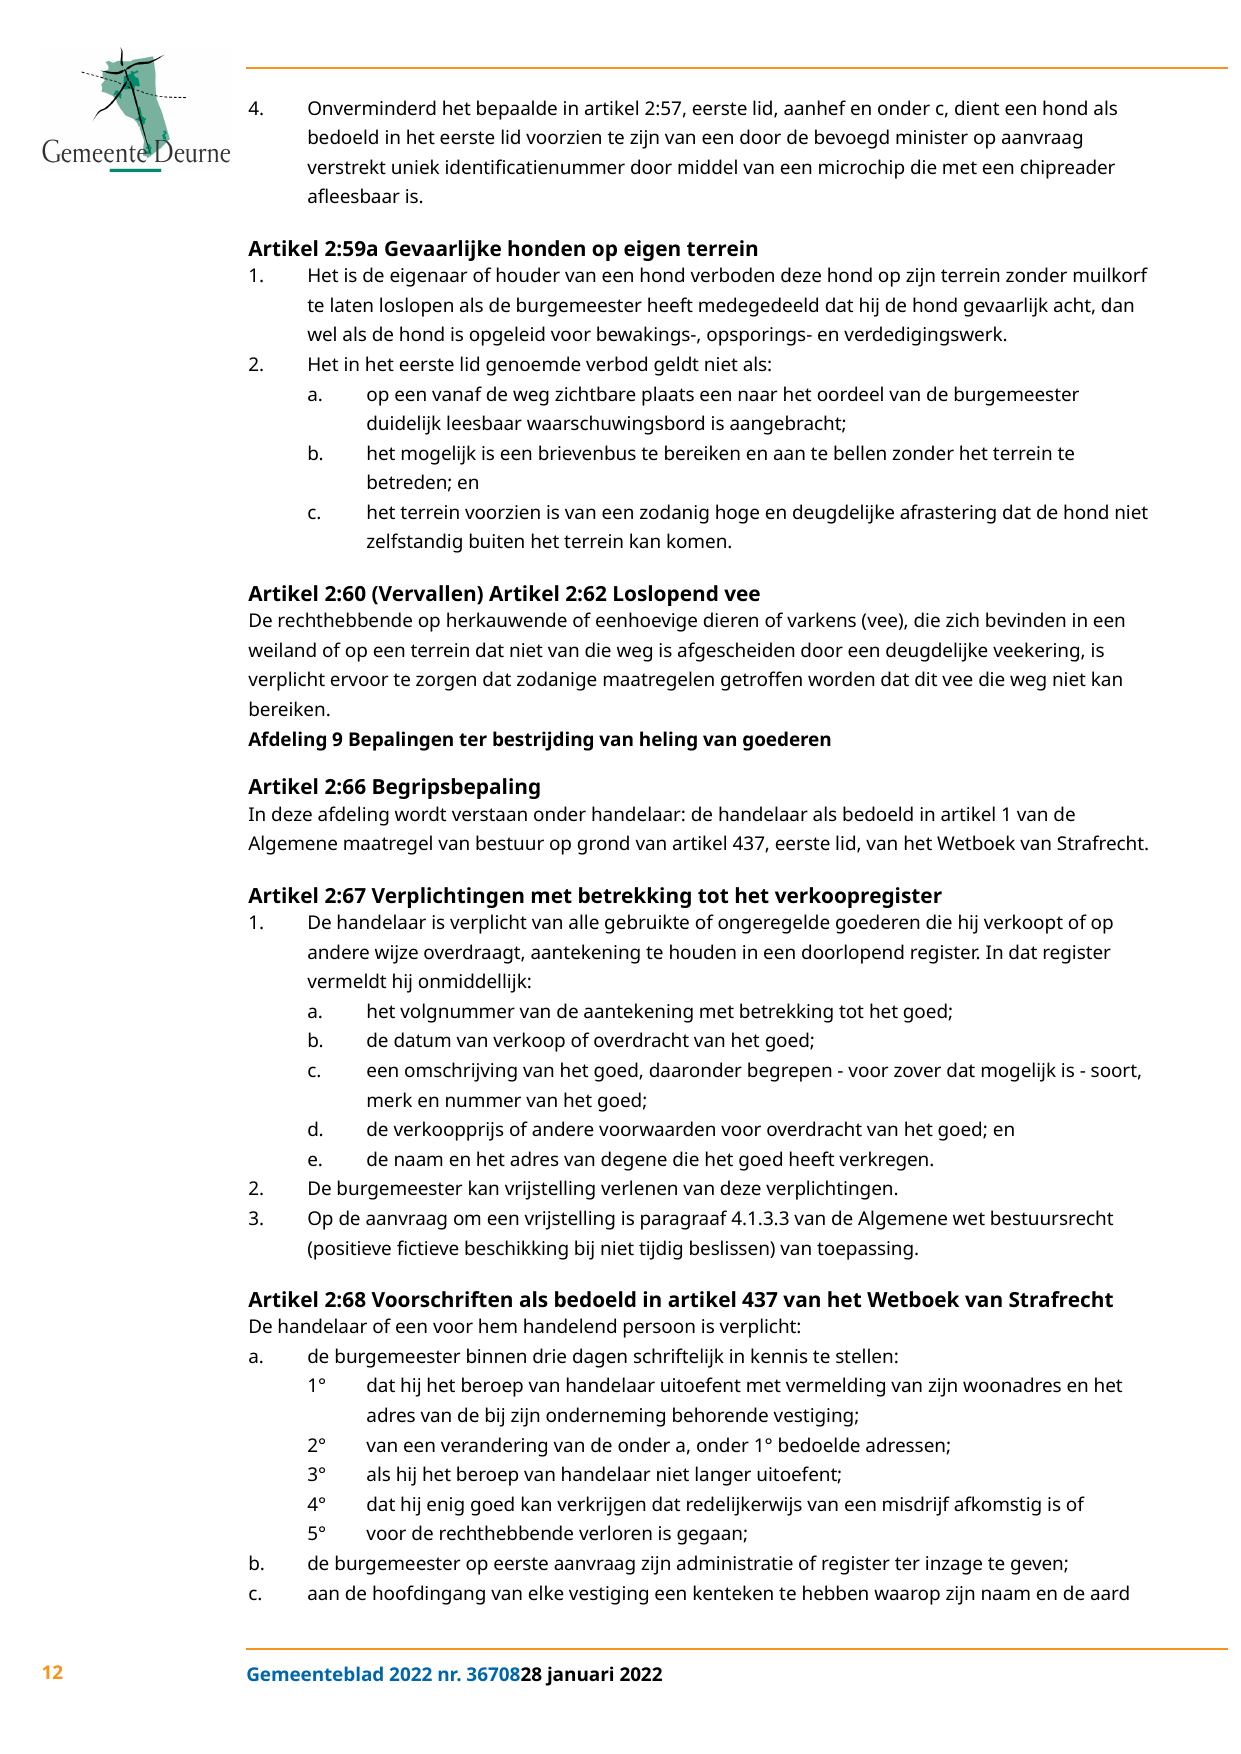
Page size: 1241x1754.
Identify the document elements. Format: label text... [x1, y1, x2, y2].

text De rechthebbende op herkauwende of eenhoevige dieren of varkens (vee), die zich bevinden in een weiland of op een terrein dat niet van die weg is afgescheiden door een deugdelijke veekering, is verplicht ervoor te zorgen dat zodanige maatregelen getroffen worden dat dit vee die weg niet kan bereiken. [248, 607, 1152, 722]
text Artikel 2:68 Voorschriften als bedoeld in artikel 437 van het Wetboek van Strafrecht [248, 1285, 1152, 1313]
list de burgemeester op eerste aanvraag zijn administratie of register ter inzage te geven; [248, 1550, 1152, 1576]
list de naam en het adres van degene die het goed heeft verkregen. [307, 1146, 1152, 1172]
list het mogelijk is een brievenbus te bereiken en aan te bellen zonder het terrein te betreden; en [307, 440, 1152, 495]
list Op de aanvraag om een vrijstelling is paragraaf 4.1.3.3 van de Algemene wet bestuursrecht (positieve fictieve beschikking bij niet tijdig beslissen) van toepassing. [248, 1205, 1152, 1260]
text Afdeling 9 Bepalingen ter bestrijding van heling van goederen [248, 726, 1152, 752]
text Artikel 2:66 Begripsbepaling [248, 772, 1152, 801]
list De burgemeester kan vrijstelling verlenen van deze verplichtingen. [248, 1176, 1152, 1201]
list het volgnummer van de aantekening met betrekking tot het goed; [307, 998, 1152, 1024]
text Artikel 2:59a Gevaarlijke honden op eigen terrein [248, 234, 1152, 262]
list Het in het eerste lid genoemde verbod geldt niet als: [248, 351, 1152, 377]
list op een vanaf de weg zichtbare plaats een naar het oordeel van de burgemeester duidelijk leesbaar waarschuwingsbord is aangebracht; [307, 381, 1152, 436]
list de verkoopprijs of andere voorwaarden voor overdracht van het goed; en [307, 1116, 1152, 1142]
text Artikel 2:60 (Vervallen) Artikel 2:62 Loslopend vee [248, 579, 1152, 607]
text De handelaar of een voor hem handelend persoon is verplicht: [248, 1313, 1152, 1339]
list de burgemeester binnen drie dagen schriftelijk in kennis te stellen: [248, 1343, 1152, 1369]
list Het is de eigenaar of houder van een hond verboden deze hond op zijn terrein zonder muilkorf te laten loslopen als de burgemeester heeft medegedeeld dat hij de hond gevaarlijk acht, dan wel als de hond is opgeleid voor bewakings-, opsporings- en verdedigingswerk. [248, 262, 1152, 347]
text Artikel 2:67 Verplichtingen met betrekking tot het verkoopregister [248, 881, 1152, 909]
list dat hij het beroep van handelaar uitoefent met vermelding van zijn woonadres en het adres van de bij zijn onderneming behorende vestiging; [307, 1373, 1152, 1428]
list dat hij enig goed kan verkrijgen dat redelijkerwijs van een misdrijf afkomstig is of [307, 1491, 1152, 1517]
list De handelaar is verplicht van alle gebruikte of ongeregelde goederen die hij verkoopt of op andere wijze overdraagt, aantekening te houden in een doorlopend register. In dat register vermeldt hij onmiddellijk: [248, 909, 1152, 994]
list het terrein voorzien is van een zodanig hoge en deugdelijke afrastering dat de hond niet zelfstandig buiten het terrein kan komen. [307, 499, 1152, 554]
text In deze afdeling wordt verstaan onder handelaar: de handelaar als bedoeld in artikel 1 van de Algemene maatregel van bestuur op grond van artikel 437, eerste lid, van het Wetboek van Strafrecht. [248, 801, 1152, 856]
list de datum van verkoop of overdracht van het goed; [307, 1028, 1152, 1053]
list een omschrijving van het goed, daaronder begrepen - voor zover dat mogelijk is - soort, merk en nummer van het goed; [307, 1057, 1152, 1112]
list aan de hoofdingang van elke vestiging een kenteken te hebben waarop zijn naam en de aard [248, 1580, 1152, 1606]
list als hij het beroep van handelaar niet langer uitoefent; [307, 1461, 1152, 1487]
list voor de rechthebbende verloren is gegaan; [307, 1521, 1152, 1546]
list Onverminderd het bepaalde in artikel 2:57, eerste lid, aanhef en onder c, dient een hond als bedoeld in het eerste lid voorzien te zijn van een door de bevoegd minister op aanvraag verstrekt uniek identificatienummer door middel van een microchip die met een chipreader afleesbaar is. [248, 95, 1152, 209]
list van een verandering van de onder a, onder 1° bedoelde adressen; [307, 1432, 1152, 1458]
picture [41, 47, 231, 172]
